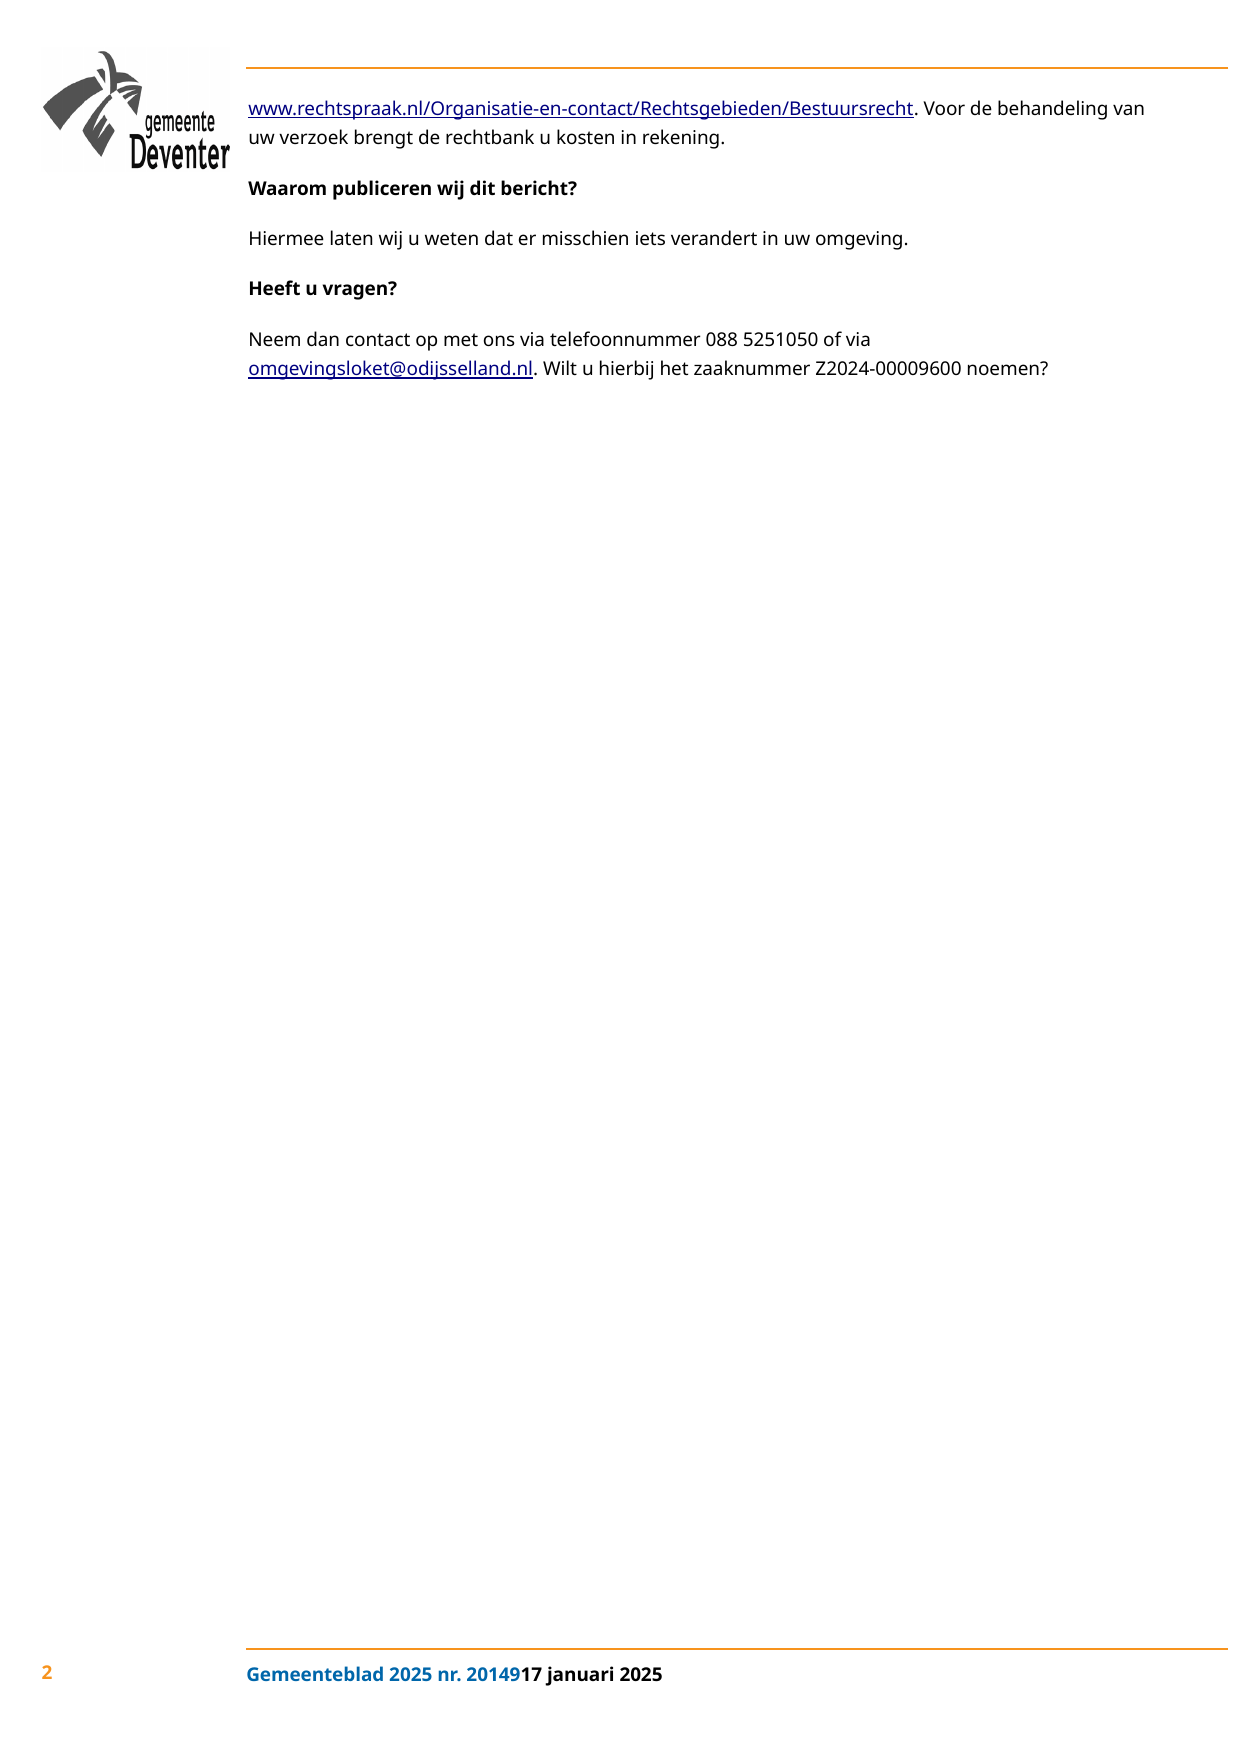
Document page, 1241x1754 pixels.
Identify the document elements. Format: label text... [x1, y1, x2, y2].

picture [41, 47, 231, 172]
text www.rechtspraak.nl/Organisatie-en-contact/Rechtsgebieden/Bestuursrecht. Voor de behandeling van uw verzoek brengt de rechtbank u kosten in rekening. [248, 95, 1152, 150]
text Neem dan contact op met ons via telefoonnummer 088 5251050 of via omgevingsloket@odijsselland.nl. Wilt u hierbij het zaaknummer Z2024-00009600 noemen? [248, 326, 1152, 381]
text Heeft u vragen? [248, 276, 1152, 301]
text Waarom publiceren wij dit bericht? [248, 175, 1152, 201]
text Hiermee laten wij u weten dat er misschien iets verandert in uw omgeving. [248, 225, 1152, 251]
